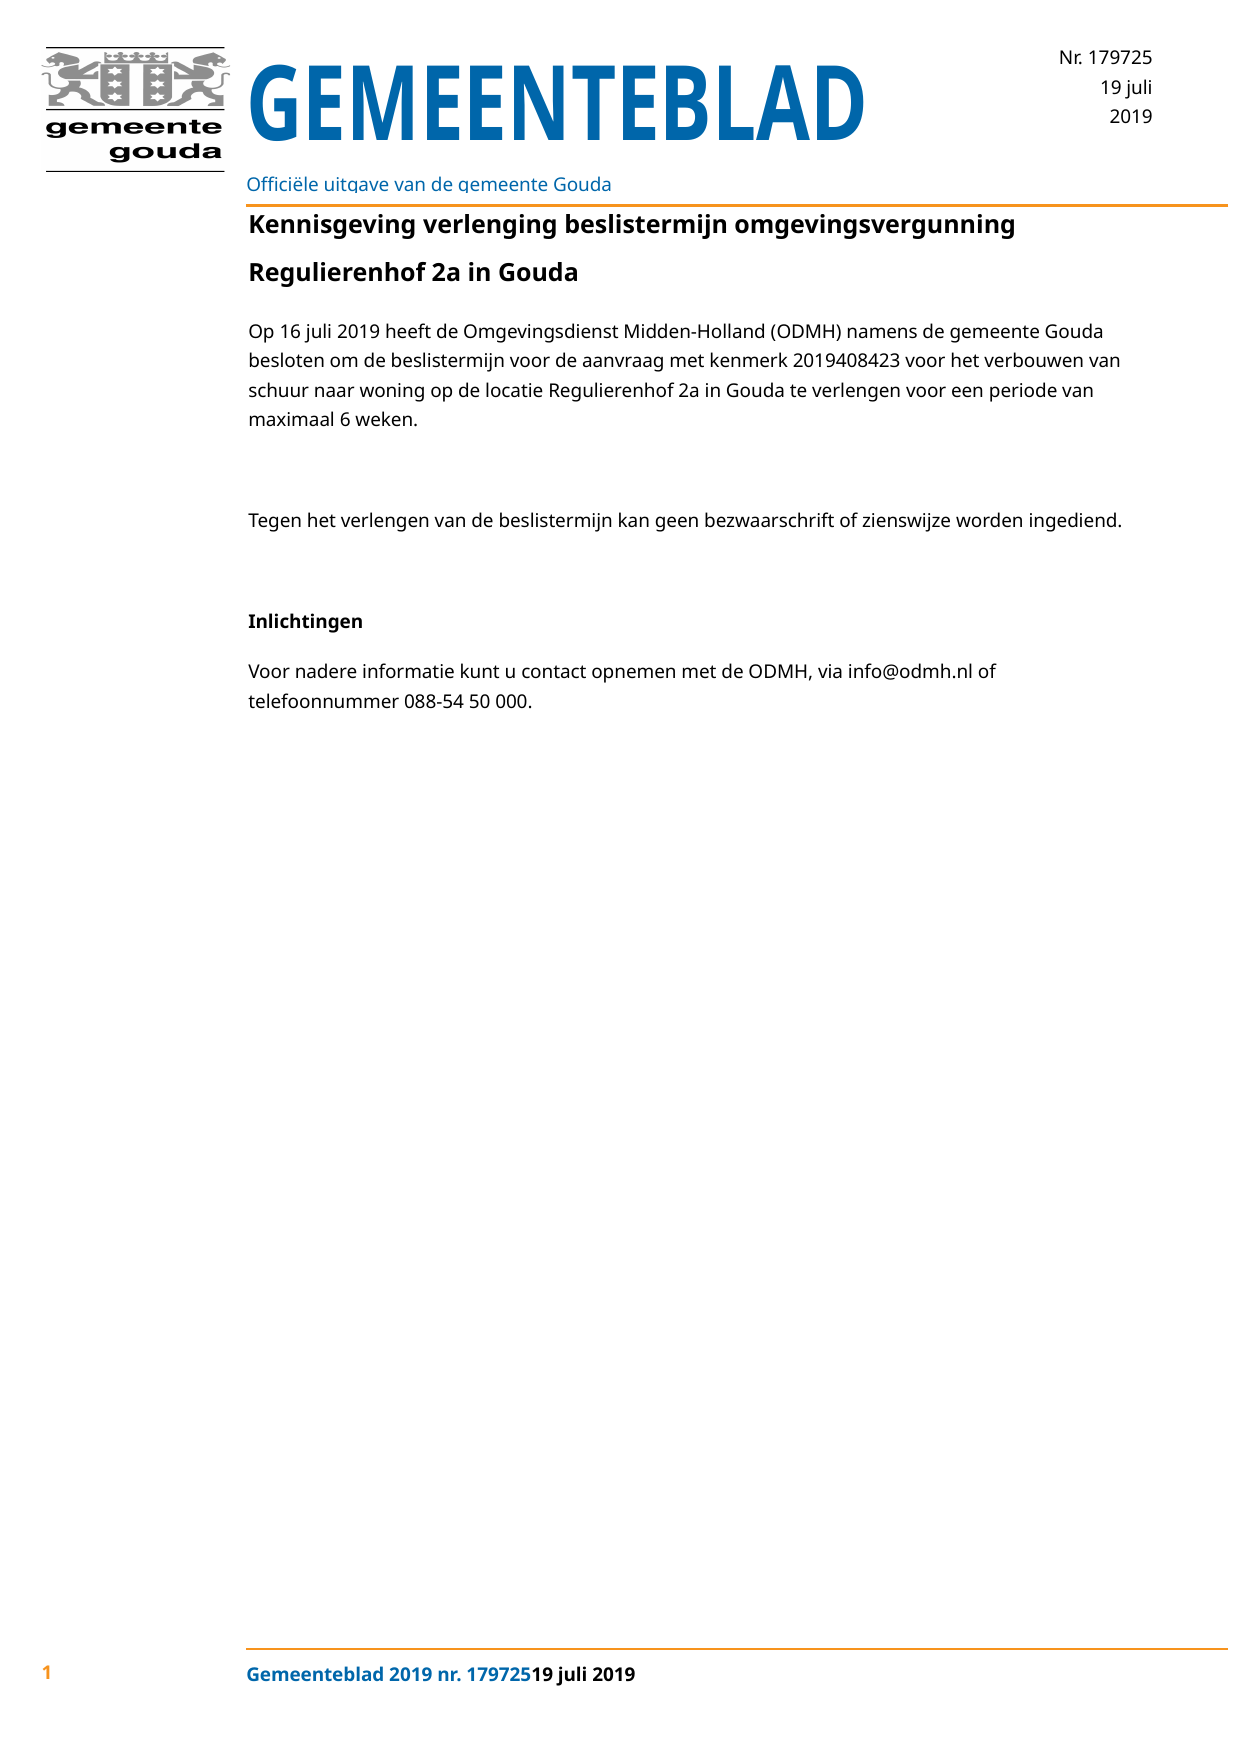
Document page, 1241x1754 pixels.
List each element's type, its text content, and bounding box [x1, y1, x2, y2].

picture [41, 47, 231, 172]
text Op 16 juli 2019 heeft de Omgevingsdienst Midden-Holland (ODMH) namens de gemeente Gouda besloten om de beslistermijn voor de aanvraag met kenmerk 2019408423 voor het verbouwen van schuur naar woning op de locatie Regulierenhof 2a in Gouda te verlengen voor een periode van maximaal 6 weken. [248, 318, 1152, 432]
text Inlichtingen [248, 608, 1152, 634]
text Voor nadere informatie kunt u contact opnemen met de ODMH, via info@odmh.nl of telefoonnummer 088-54 50 000. [248, 659, 1152, 714]
text Tegen het verlengen van de beslistermijn kan geen bezwaarschrift of zienswijze worden ingediend. [248, 507, 1152, 533]
text Kennisgeving verlenging beslistermijn omgevingsvergunning Regulierenhof 2a in Gouda [248, 207, 1152, 288]
